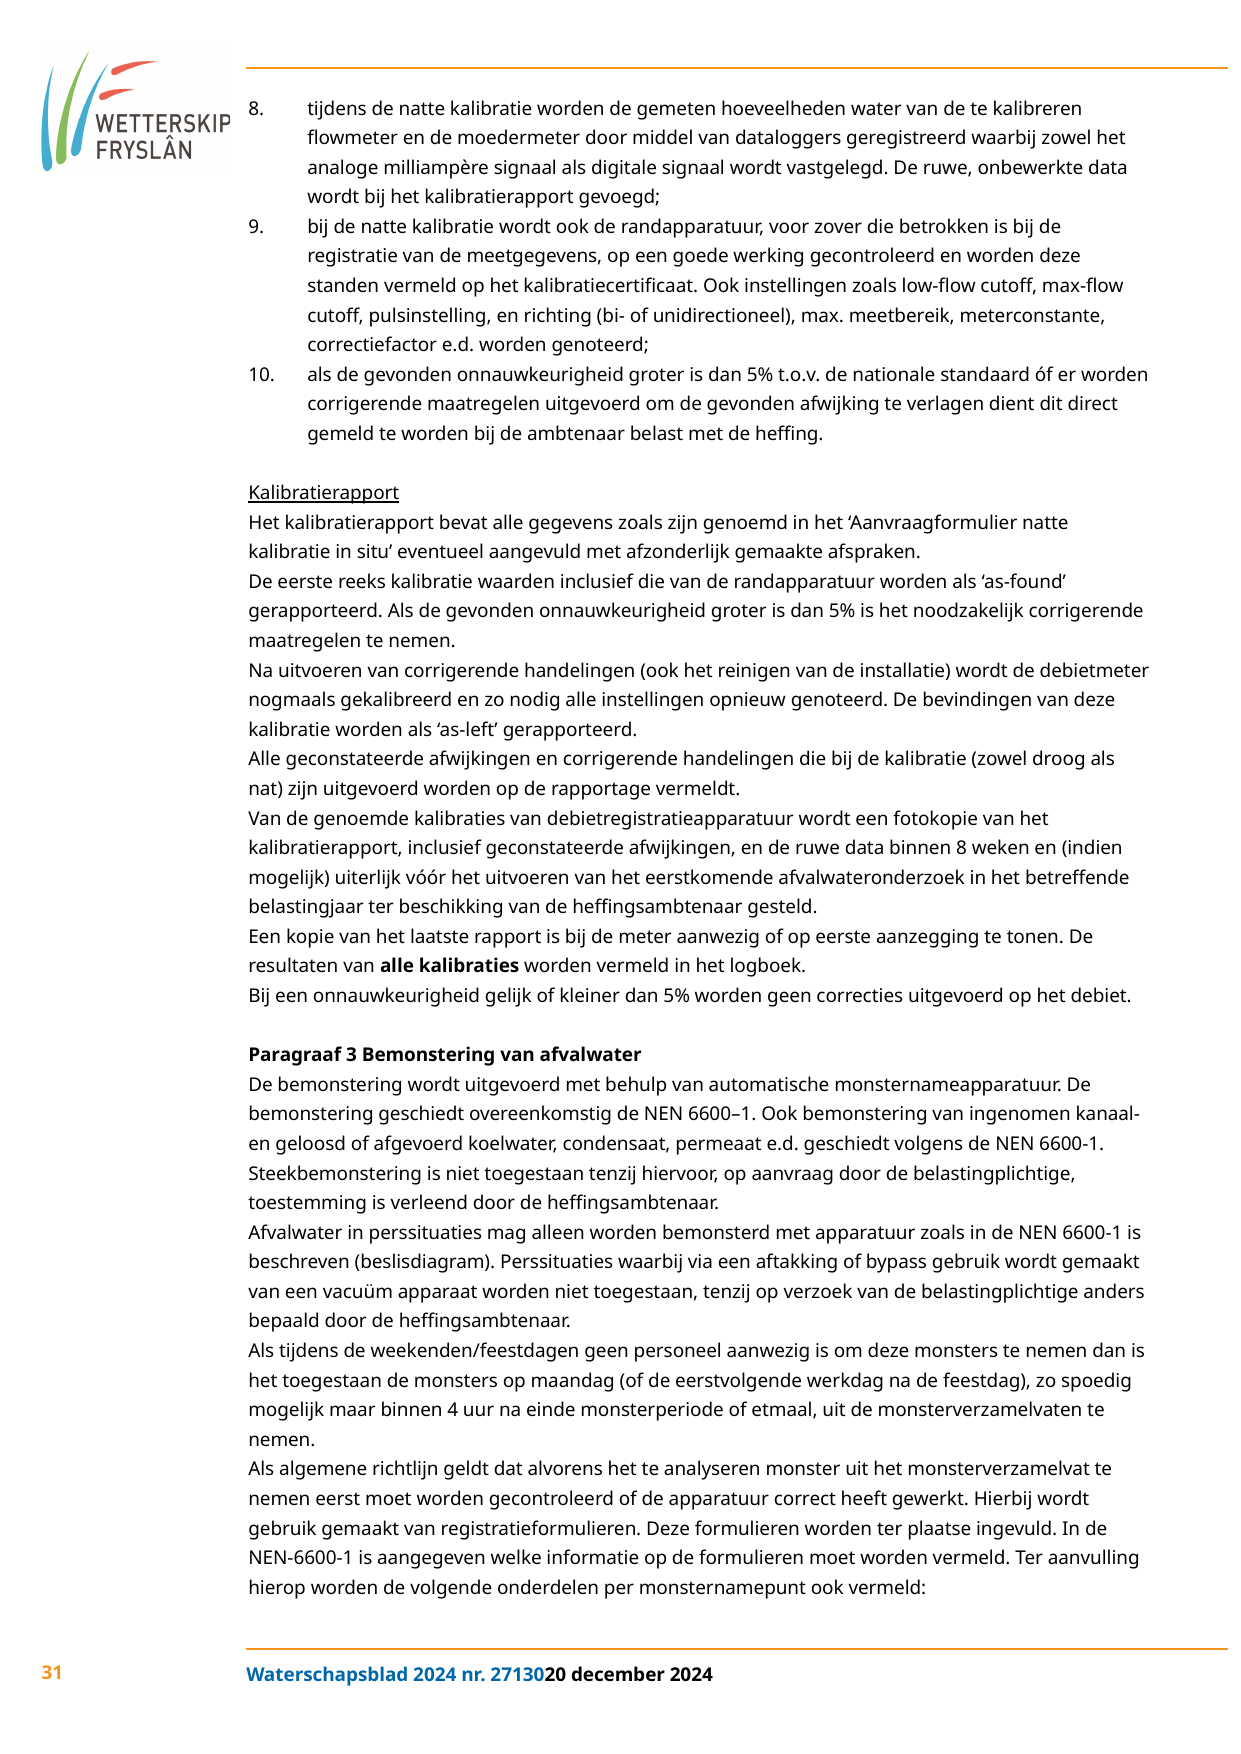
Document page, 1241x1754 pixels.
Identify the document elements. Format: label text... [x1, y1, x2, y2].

list tijdens de natte kalibratie worden de gemeten hoeveelheden water van de te kalibreren flowmeter en de moedermeter door middel van dataloggers geregistreerd waarbij zowel het analoge milliampère signaal als digitale signaal wordt vastgelegd. De ruwe, onbewerkte data wordt bij het kalibratierapport gevoegd; [248, 95, 1152, 209]
text Afvalwater in perssituaties mag alleen worden bemonsterd met apparatuur zoals in de NEN 6600-1 is beschreven (beslisdiagram). Perssituaties waarbij via een aftakking of bypass gebruik wordt gemaakt van een vacuüm apparaat worden niet toegestaan, tenzij op verzoek van de belastingplichtige anders bepaald door de heffingsambtenaar. [248, 1219, 1152, 1333]
text Het kalibratierapport bevat alle gegevens zoals zijn genoemd in het ‘Aanvraagformulier natte kalibratie in situ’ eventueel aangevuld met afzonderlijk gemaakte afspraken. [248, 509, 1152, 564]
text Als tijdens de weekenden/feestdagen geen personeel aanwezig is om deze monsters te nemen dan is het toegestaan de monsters op maandag (of de eerstvolgende werkdag na de feestdag), zo spoedig mogelijk maar binnen 4 uur na einde monsterperiode of etmaal, uit de monsterverzamelvaten te nemen. [248, 1337, 1152, 1452]
text Na uitvoeren van corrigerende handelingen (ook het reinigen van de installatie) wordt de debietmeter nogmaals gekalibreerd en zo nodig alle instellingen opnieuw genoteerd. De bevindingen van deze kalibratie worden als ‘as-left’ gerapporteerd. [248, 657, 1152, 742]
text De bemonstering wordt uitgevoerd met behulp van automatische monsternameapparatuur. De bemonstering geschiedt overeenkomstig de NEN 6600–1. Ook bemonstering van ingenomen kanaal- en geloosd of afgevoerd koelwater, condensaat, permeaat e.d. geschiedt volgens de NEN 6600-1. Steekbemonstering is niet toegestaan tenzij hiervoor, op aanvraag door de belastingplichtige, toestemming is verleend door de heffingsambtenaar. [248, 1071, 1152, 1215]
text Als algemene richtlijn geldt dat alvorens het te analyseren monster uit het monsterverzamelvat te nemen eerst moet worden gecontroleerd of de apparatuur correct heeft gewerkt. Hierbij wordt gebruik gemaakt van registratieformulieren. Deze formulieren worden ter plaatse ingevuld. In de NEN-6600-1 is aangegeven welke informatie op de formulieren moet worden vermeld. Ter aanvulling hierop worden de volgende onderdelen per monsternamepunt ook vermeld: [248, 1456, 1152, 1600]
text Bij een onnauwkeurigheid gelijk of kleiner dan 5% worden geen correcties uitgevoerd op het debiet. [248, 982, 1152, 1008]
text Een kopie van het laatste rapport is bij de meter aanwezig of op eerste aanzegging te tonen. De resultaten van alle kalibraties worden vermeld in het logboek. [248, 923, 1152, 978]
text Van de genoemde kalibraties van debietregistratieapparatuur wordt een fotokopie van het kalibratierapport, inclusief geconstateerde afwijkingen, en de ruwe data binnen 8 weken en (indien mogelijk) uiterlijk vóór het uitvoeren van het eerstkomende afvalwateronderzoek in het betreffende belastingjaar ter beschikking van de heffingsambtenaar gesteld. [248, 805, 1152, 919]
picture [41, 47, 231, 172]
text Kalibratierapport [248, 479, 1152, 505]
list bij de natte kalibratie wordt ook de randapparatuur, voor zover die betrokken is bij de registratie van de meetgegevens, op een goede werking gecontroleerd en worden deze standen vermeld op het kalibratiecertificaat. Ook instellingen zoals low-flow cutoff, max-flow cutoff, pulsinstelling, en richting (bi- of unidirectioneel), max. meetbereik, meterconstante, correctiefactor e.d. worden genoteerd; [248, 213, 1152, 357]
text Paragraaf 3 Bemonstering van afvalwater [248, 1041, 1152, 1067]
list als de gevonden onnauwkeurigheid groter is dan 5% t.o.v. de nationale standaard óf er worden corrigerende maatregelen uitgevoerd om de gevonden afwijking te verlagen dient dit direct gemeld te worden bij de ambtenaar belast met de heffing. [248, 361, 1152, 446]
text Alle geconstateerde afwijkingen en corrigerende handelingen die bij de kalibratie (zowel droog als nat) zijn uitgevoerd worden op de rapportage vermeldt. [248, 746, 1152, 801]
text De eerste reeks kalibratie waarden inclusief die van de randapparatuur worden als ‘as-found’ gerapporteerd. Als de gevonden onnauwkeurigheid groter is dan 5% is het noodzakelijk corrigerende maatregelen te nemen. [248, 568, 1152, 653]
